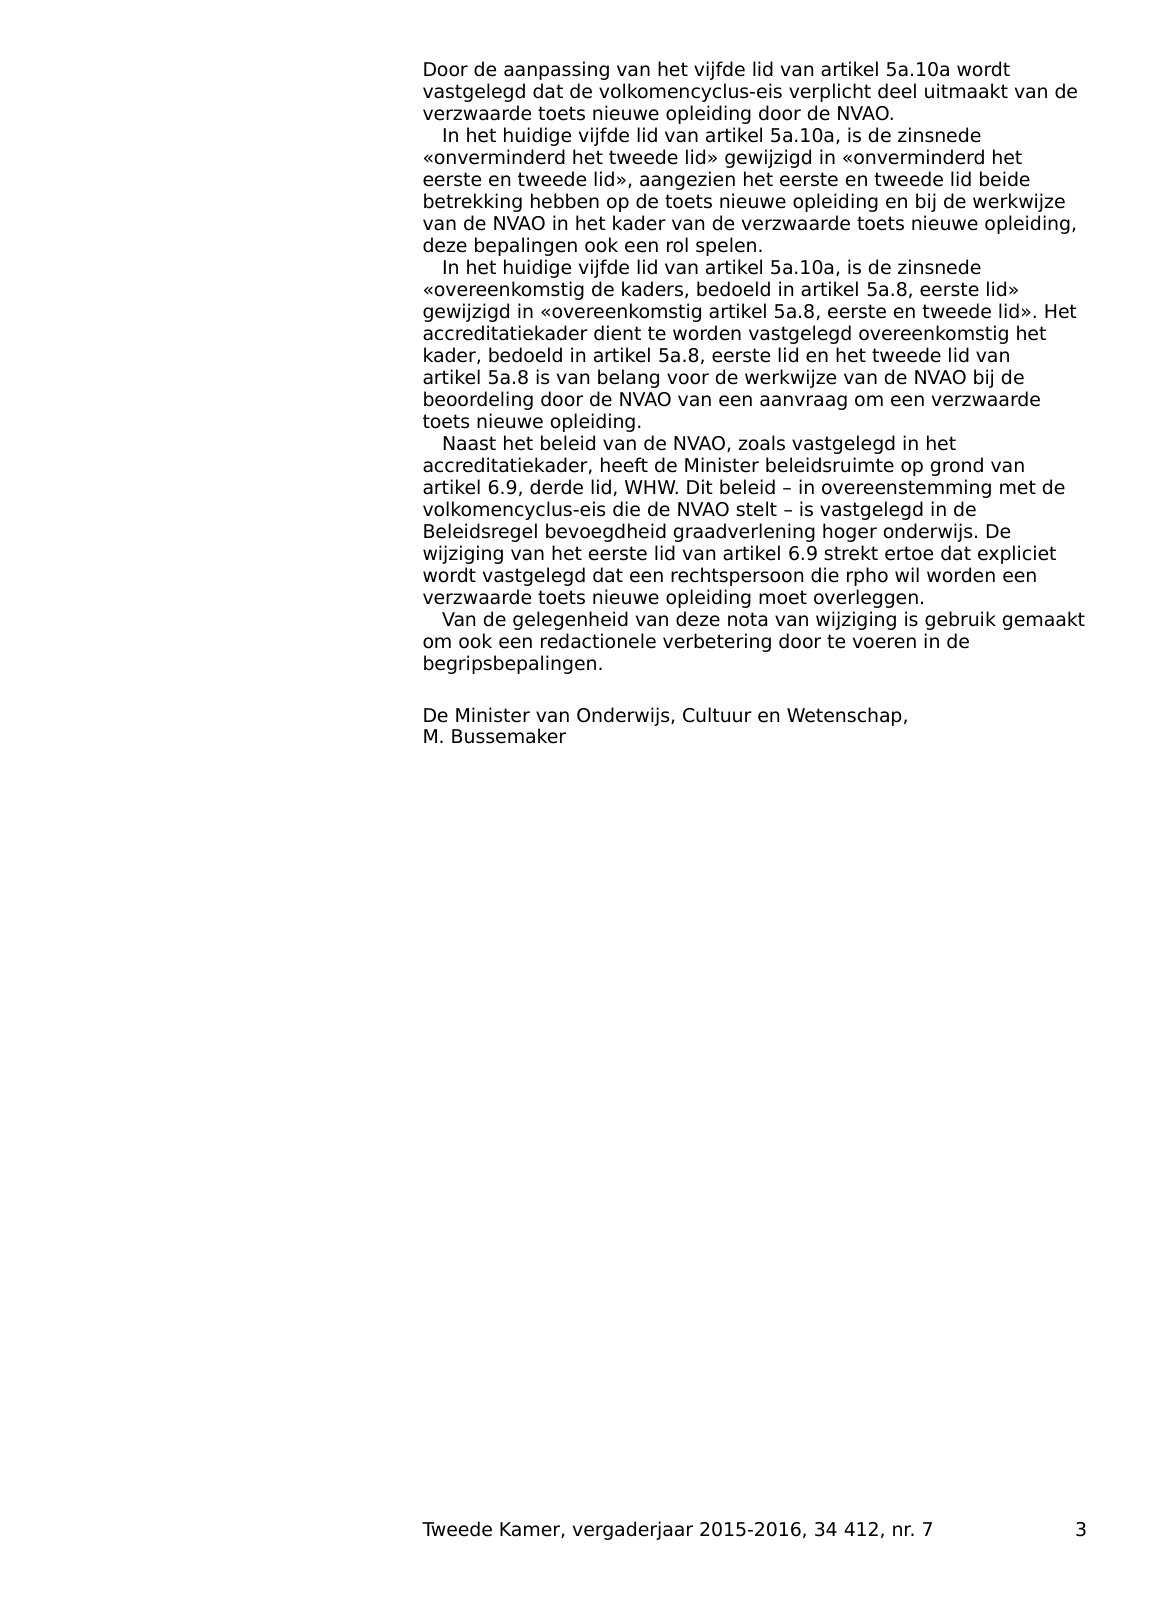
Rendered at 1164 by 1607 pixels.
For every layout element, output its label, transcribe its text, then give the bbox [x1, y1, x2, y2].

text Door de aanpassing van het vijfde lid van artikel 5a.10a wordt vastgelegd dat de volkomencyclus-eis verplicht deel uitmaakt van de verzwaarde toets nieuwe opleiding door de NVAO. [422, 59, 1087, 125]
text In het huidige vijfde lid van artikel 5a.10a, is de zinsnede «overeenkomstig de kaders, bedoeld in artikel 5a.8, eerste lid» gewijzigd in «overeenkomstig artikel 5a.8, eerste en tweede lid». Het accreditatiekader dient te worden vastgelegd overeenkomstig het kader, bedoeld in artikel 5a.8, eerste lid en het tweede lid van artikel 5a.8 is van belang voor de werkwijze van de NVAO bij de beoordeling door de NVAO van een aanvraag om een verzwaarde toets nieuwe opleiding. [422, 257, 1087, 433]
text Naast het beleid van de NVAO, zoals vastgelegd in het accreditatiekader, heeft de Minister beleidsruimte op grond van artikel 6.9, derde lid, WHW. Dit beleid – in overeenstemming met de volkomencyclus-eis die de NVAO stelt – is vastgelegd in de Beleidsregel bevoegdheid graadverlening hoger onderwijs. De wijziging van het eerste lid van artikel 6.9 strekt ertoe dat expliciet wordt vastgelegd dat een rechtspersoon die rpho wil worden een verzwaarde toets nieuwe opleiding moet overleggen. [422, 433, 1087, 608]
text In het huidige vijfde lid van artikel 5a.10a, is de zinsnede «onverminderd het tweede lid» gewijzigd in «onverminderd het eerste en tweede lid», aangezien het eerste en tweede lid beide betrekking hebben op de toets nieuwe opleiding en bij de werkwijze van de NVAO in het kader van de verzwaarde toets nieuwe opleiding, deze bepalingen ook een rol spelen. [422, 125, 1087, 257]
text Van de gelegenheid van deze nota van wijziging is gebruik gemaakt om ook een redactionele verbetering door te voeren in de begripsbepalingen. [422, 608, 1087, 674]
text De Minister van Onderwijs, Cultuur en Wetenschap, M. Bussemaker [422, 704, 1087, 748]
